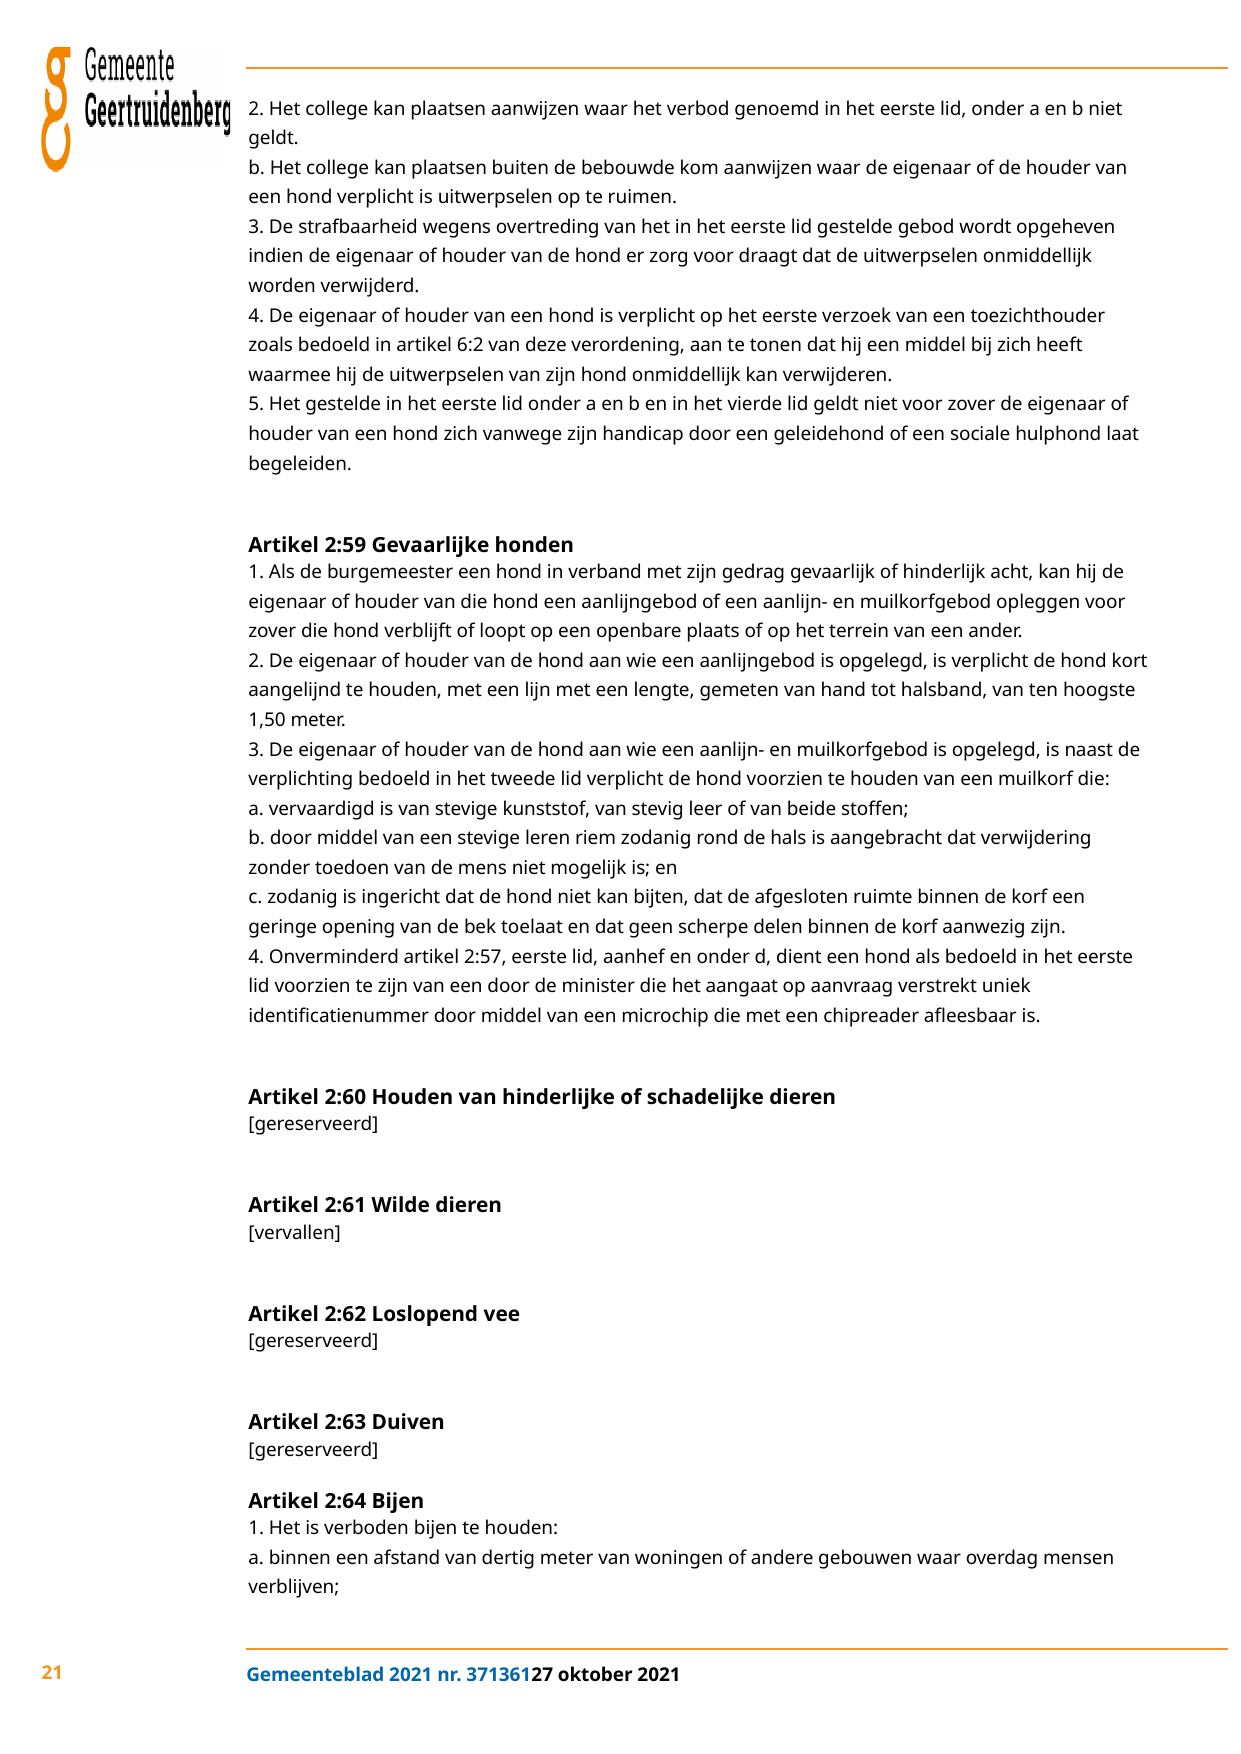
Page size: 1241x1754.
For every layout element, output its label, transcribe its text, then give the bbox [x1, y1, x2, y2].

text Artikel 2:60 Houden van hinderlijke of schadelijke dieren [248, 1082, 1152, 1110]
text 1. Als de burgemeester een hond in verband met zijn gedrag gevaarlijk of hinderlijk acht, kan hij de eigenaar of houder van die hond een aanlijngebod of een aanlijn- en muilkorfgebod opleggen voor zover die hond verblijft of loopt op een openbare plaats of op het terrein van een ander. [248, 558, 1152, 643]
text [vervallen] [248, 1219, 1152, 1244]
text [gereserveerd] [248, 1110, 1152, 1136]
text a. vervaardigd is van stevige kunststof, van stevig leer of van beide stoffen; [248, 795, 1152, 821]
text Artikel 2:64 Bijen [248, 1486, 1152, 1514]
text 1. Het is verboden bijen te houden: [248, 1514, 1152, 1540]
text 5. Het gestelde in het eerste lid onder a en b en in het vierde lid geldt niet voor zover de eigenaar of houder van een hond zich vanwege zijn handicap door een geleidehond of een sociale hulphond laat begeleiden. [248, 391, 1152, 476]
text a. binnen een afstand van dertig meter van woningen of andere gebouwen waar overdag mensen verblijven; [248, 1544, 1152, 1599]
text Artikel 2:59 Gevaarlijke honden [248, 530, 1152, 558]
text Artikel 2:63 Duiven [248, 1407, 1152, 1436]
text 4. Onverminderd artikel 2:57, eerste lid, aanhef en onder d, dient een hond als bedoeld in het eerste lid voorzien te zijn van een door de minister die het aangaat op aanvraag verstrekt uniek identificatienummer door middel van een microchip die met een chipreader afleesbaar is. [248, 943, 1152, 1028]
text 3. De eigenaar of houder van de hond aan wie een aanlijn- en muilkorfgebod is opgelegd, is naast de verplichting bedoeld in het tweede lid verplicht de hond voorzien te houden van een muilkorf die: [248, 736, 1152, 791]
text b. door middel van een stevige leren riem zodanig rond de hals is aangebracht dat verwijdering zonder toedoen van de mens niet mogelijk is; en [248, 824, 1152, 880]
text [gereserveerd] [248, 1436, 1152, 1461]
text 4. De eigenaar of houder van een hond is verplicht op het eerste verzoek van een toezichthouder zoals bedoeld in artikel 6:2 van deze verordening, aan te tonen dat hij een middel bij zich heeft waarmee hij de uitwerpselen van zijn hond onmiddellijk kan verwijderen. [248, 302, 1152, 387]
text 3. De strafbaarheid wegens overtreding van het in het eerste lid gestelde gebod wordt opgeheven indien de eigenaar of houder van de hond er zorg voor draagt dat de uitwerpselen onmiddellijk worden verwijderd. [248, 213, 1152, 298]
text c. zodanig is ingericht dat de hond niet kan bijten, dat de afgesloten ruimte binnen de korf een geringe opening van de bek toelaat en dat geen scherpe delen binnen de korf aanwezig zijn. [248, 884, 1152, 939]
text 2. Het college kan plaatsen aanwijzen waar het verbod genoemd in het eerste lid, onder a en b niet geldt. [248, 95, 1152, 150]
text b. Het college kan plaatsen buiten de bebouwde kom aanwijzen waar de eigenaar of de houder van een hond verplicht is uitwerpselen op te ruimen. [248, 154, 1152, 209]
text [gereserveerd] [248, 1327, 1152, 1353]
picture [41, 47, 231, 172]
text Artikel 2:62 Loslopend vee [248, 1299, 1152, 1327]
text Artikel 2:61 Wilde dieren [248, 1190, 1152, 1219]
text 2. De eigenaar of houder van de hond aan wie een aanlijngebod is opgelegd, is verplicht de hond kort aangelijnd te houden, met een lijn met een lengte, gemeten van hand tot halsband, van ten hoogste 1,50 meter. [248, 647, 1152, 732]
